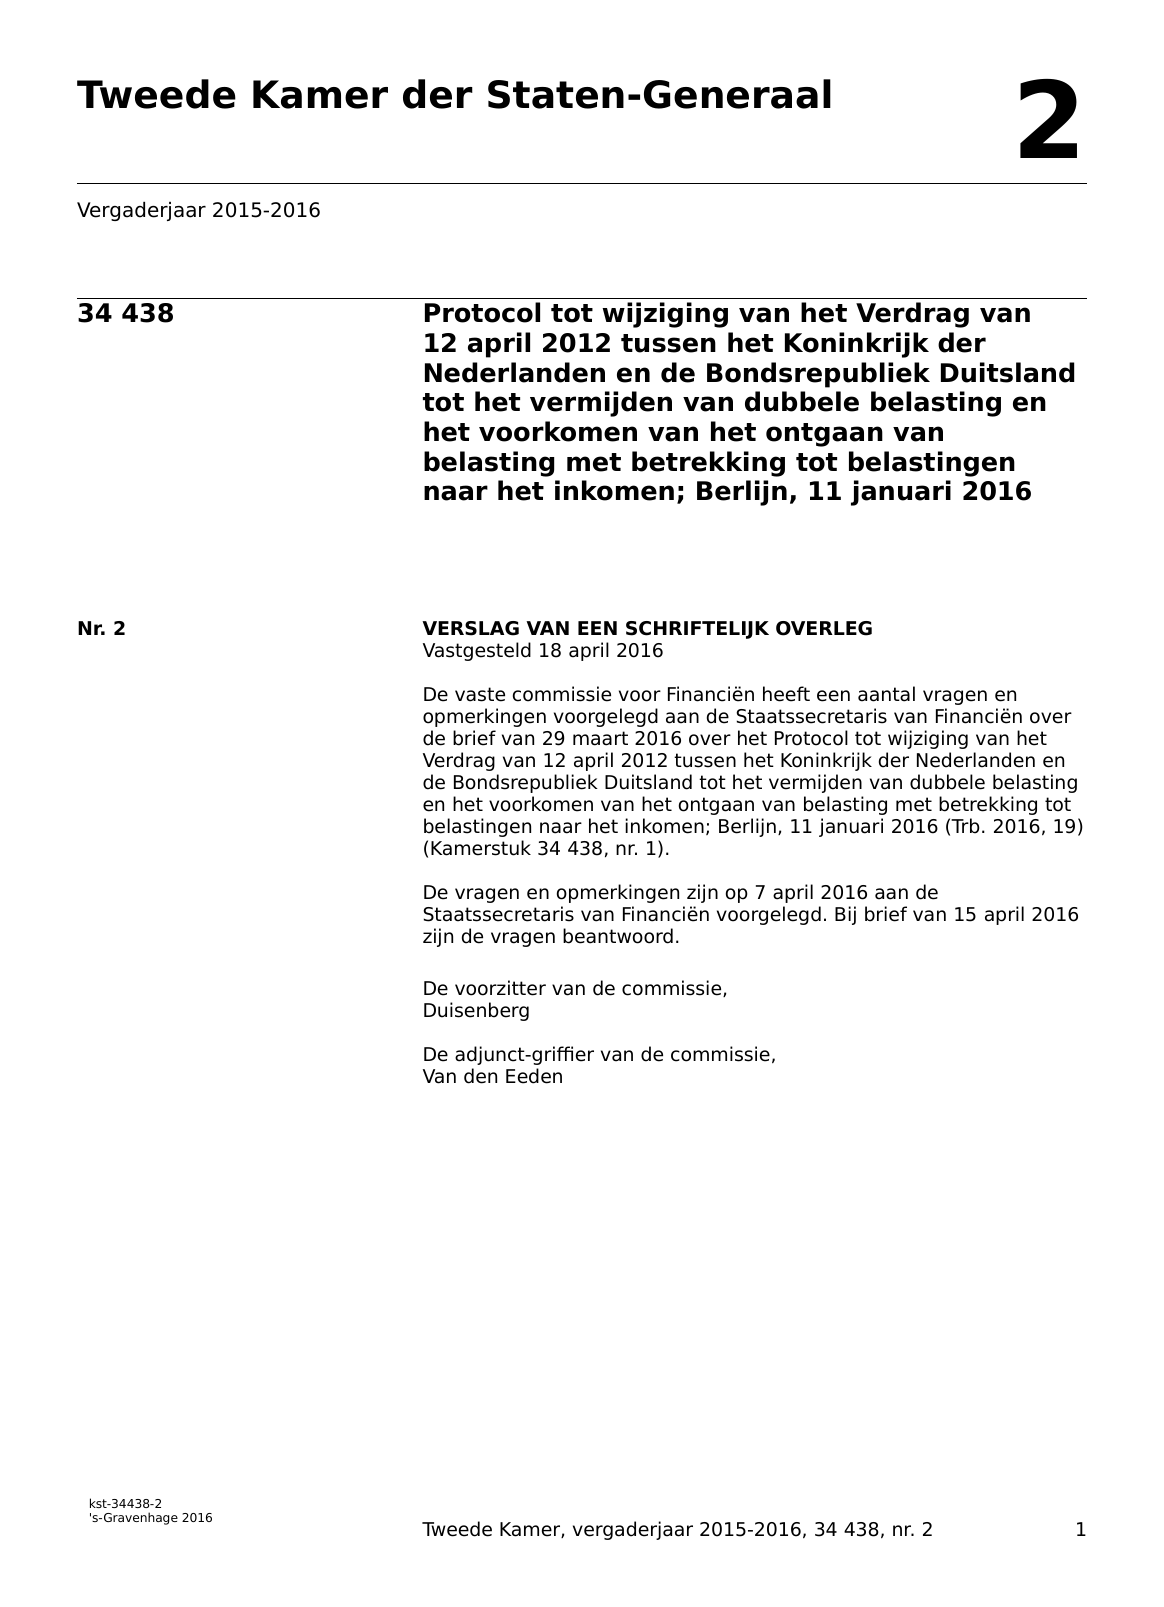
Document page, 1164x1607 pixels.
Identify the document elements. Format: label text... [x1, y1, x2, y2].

text Vastgesteld 18 april 2016 [422, 640, 1087, 662]
text De adjunct-griffier van de commissie, Van den Eeden [422, 1044, 1087, 1088]
table_cell Vergaderjaar 2015-2016 [77, 184, 1087, 298]
text De vaste commissie voor Financiën heeft een aantal vragen en opmerkingen voorgelegd aan de Staatssecretaris van Financiën over de brief van 29 maart 2016 over het Protocol tot wijziging van het Verdrag van 12 april 2012 tussen het Koninkrijk der Nederlanden en de Bondsrepubliek Duitsland tot het vermijden van dubbele belasting en het voorkomen van het ontgaan van belasting met betrekking tot belastingen naar het inkomen; Berlijn, 11 januari 2016 (Trb. 2016, 19) (Kamerstuk 34 438, nr. 1). [422, 684, 1087, 860]
text kst-34438-2 [88, 1497, 323, 1511]
subtitle 34 438 Protocol tot wijziging van het Verdrag van 12 april 2012 tussen het Koninkrijk der Nederlanden en de Bondsrepubliek Duitsland tot het vermijden van dubbele belasting en het voorkomen van het ontgaan van belasting met betrekking tot belastingen naar het inkomen; Berlijn, 11 januari 2016 [77, 299, 1087, 507]
subtitle Nr. 2 VERSLAG VAN EEN SCHRIFTELIJK OVERLEG [77, 618, 1087, 640]
table_header 2 [886, 59, 1087, 183]
text De voorzitter van de commissie, Duisenberg [422, 978, 1087, 1022]
table_header Tweede Kamer der Staten-Generaal [77, 59, 886, 183]
text 's-Gravenhage 2016 [88, 1511, 323, 1525]
text De vragen en opmerkingen zijn op 7 april 2016 aan de Staatssecretaris van Financiën voorgelegd. Bij brief van 15 april 2016 zijn de vragen beantwoord. [422, 882, 1087, 948]
